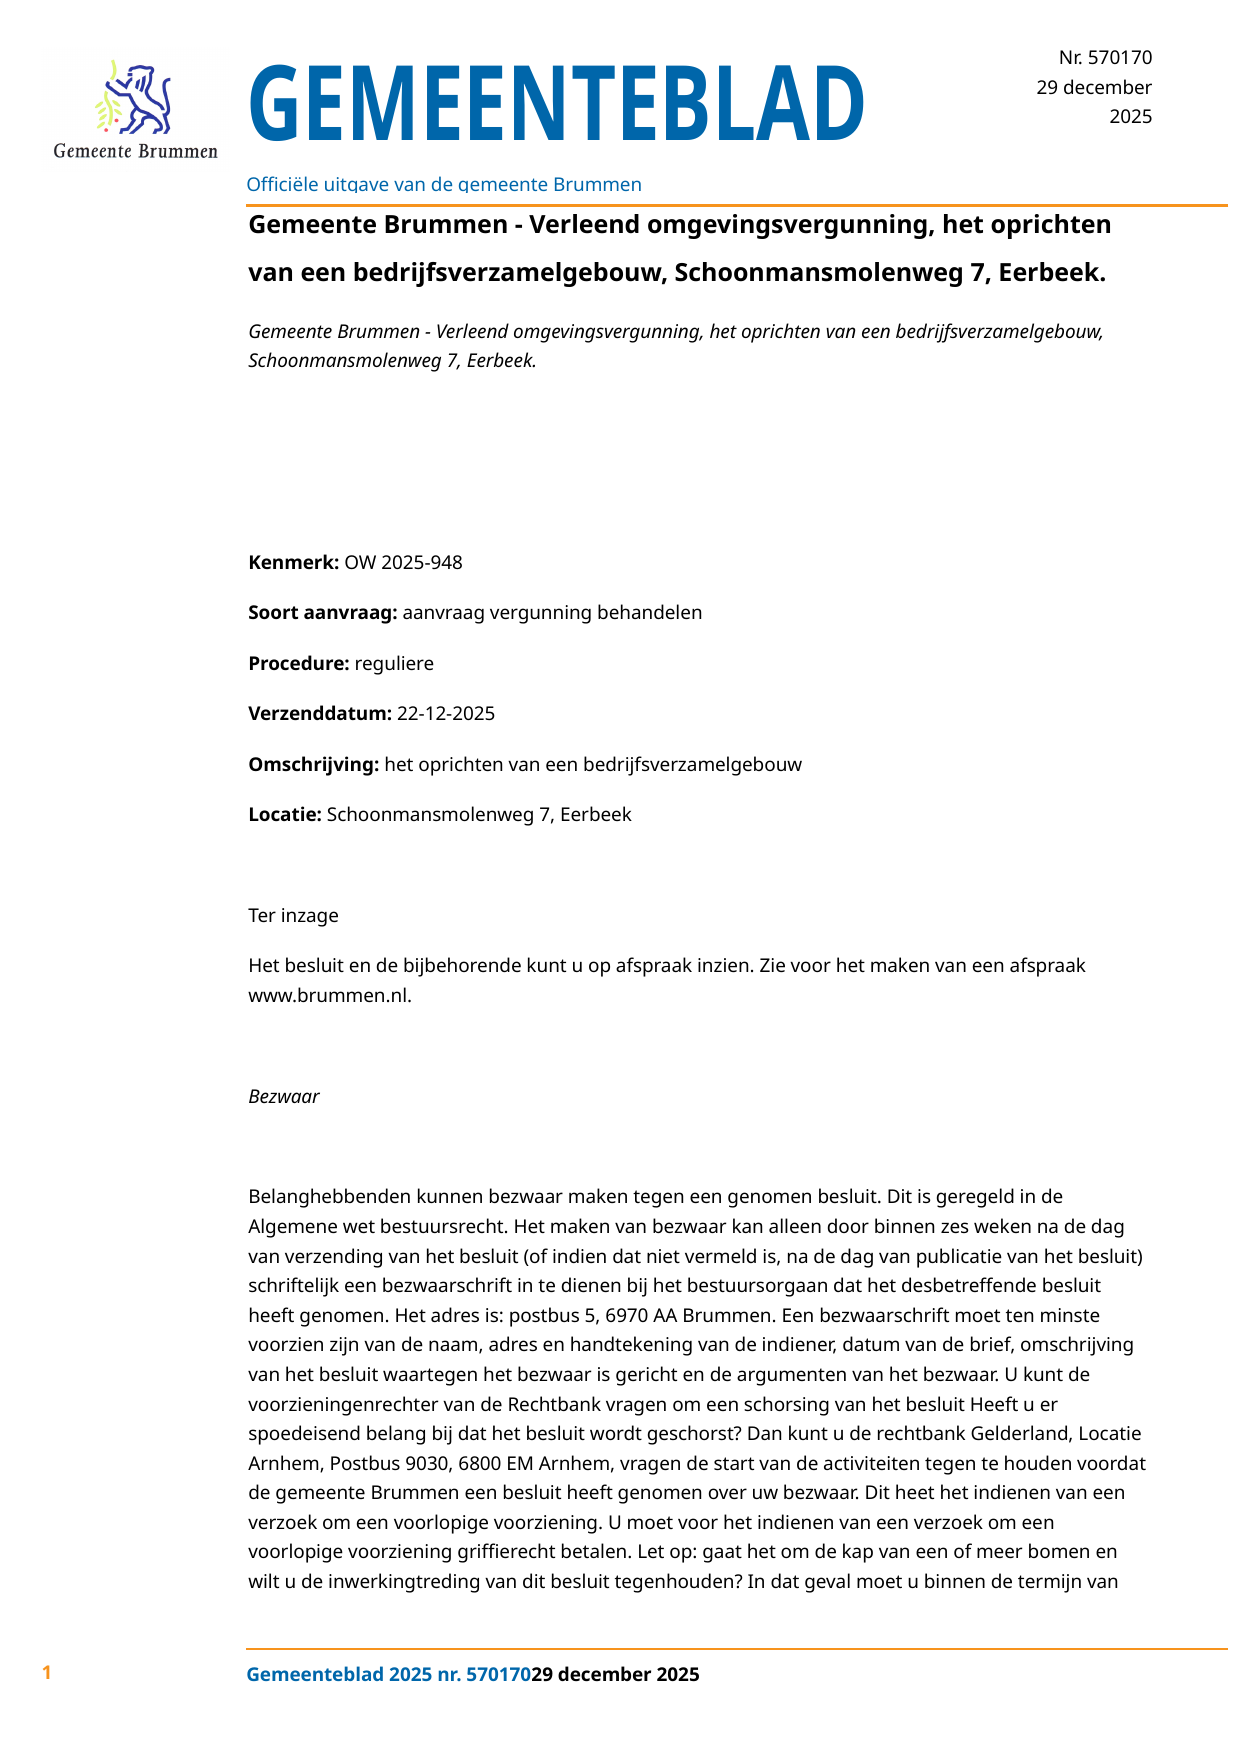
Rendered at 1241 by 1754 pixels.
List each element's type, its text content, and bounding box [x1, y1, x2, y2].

text Soort aanvraag: aanvraag vergunning behandelen [248, 599, 1152, 625]
text Gemeente Brummen - Verleend omgevingsvergunning, het oprichten van een bedrijfsverzamelgebouw, Schoonmansmolenweg 7, Eerbeek. [248, 207, 1152, 288]
text Belanghebbenden kunnen bezwaar maken tegen een genomen besluit. Dit is geregeld in de Algemene wet bestuursrecht. Het maken van bezwaar kan alleen door binnen zes weken na de dag van verzending van het besluit (of indien dat niet vermeld is, na de dag van publicatie van het besluit) schriftelijk een bezwaarschrift in te dienen bij het bestuursorgaan dat het desbetreffende besluit heeft genomen. Het adres is: postbus 5, 6970 AA Brummen. Een bezwaarschrift moet ten minste voorzien zijn van de naam, adres en handtekening van de indiener, datum van de brief, omschrijving van het besluit waartegen het bezwaar is gericht en de argumenten van het bezwaar. U kunt de voorzieningenrechter van de Rechtbank vragen om een schorsing van het besluit Heeft u er spoedeisend belang bij dat het besluit wordt geschorst? Dan kunt u de rechtbank Gelderland, Locatie Arnhem, Postbus 9030, 6800 EM Arnhem, vragen de start van de activiteiten tegen te houden voordat de gemeente Brummen een besluit heeft genomen over uw bezwaar. Dit heet het indienen van een verzoek om een voorlopige voorziening. U moet voor het indienen van een verzoek om een voorlopige voorziening griffierecht betalen. Let op: gaat het om de kap van een of meer bomen en wilt u de inwerkingtreding van dit besluit tegenhouden? In dat geval moet u binnen de termijn van [248, 1184, 1152, 1594]
text Ter inzage [248, 902, 1152, 928]
text Locatie: Schoonmansmolenweg 7, Eerbeek [248, 801, 1152, 827]
text Verzenddatum: 22-12-2025 [248, 700, 1152, 726]
text Kenmerk: OW 2025-948 [248, 549, 1152, 575]
text Procedure: reguliere [248, 650, 1152, 676]
text Bezwaar [248, 1083, 1152, 1109]
picture [41, 47, 231, 172]
text Gemeente Brummen - Verleend omgevingsvergunning, het oprichten van een bedrijfsverzamelgebouw, Schoonmansmolenweg 7, Eerbeek. [248, 318, 1152, 373]
text Omschrijving: het oprichten van een bedrijfsverzamelgebouw [248, 751, 1152, 777]
text Het besluit en de bijbehorende kunt u op afspraak inzien. Zie voor het maken van een afspraak www.brummen.nl. [248, 952, 1152, 1008]
